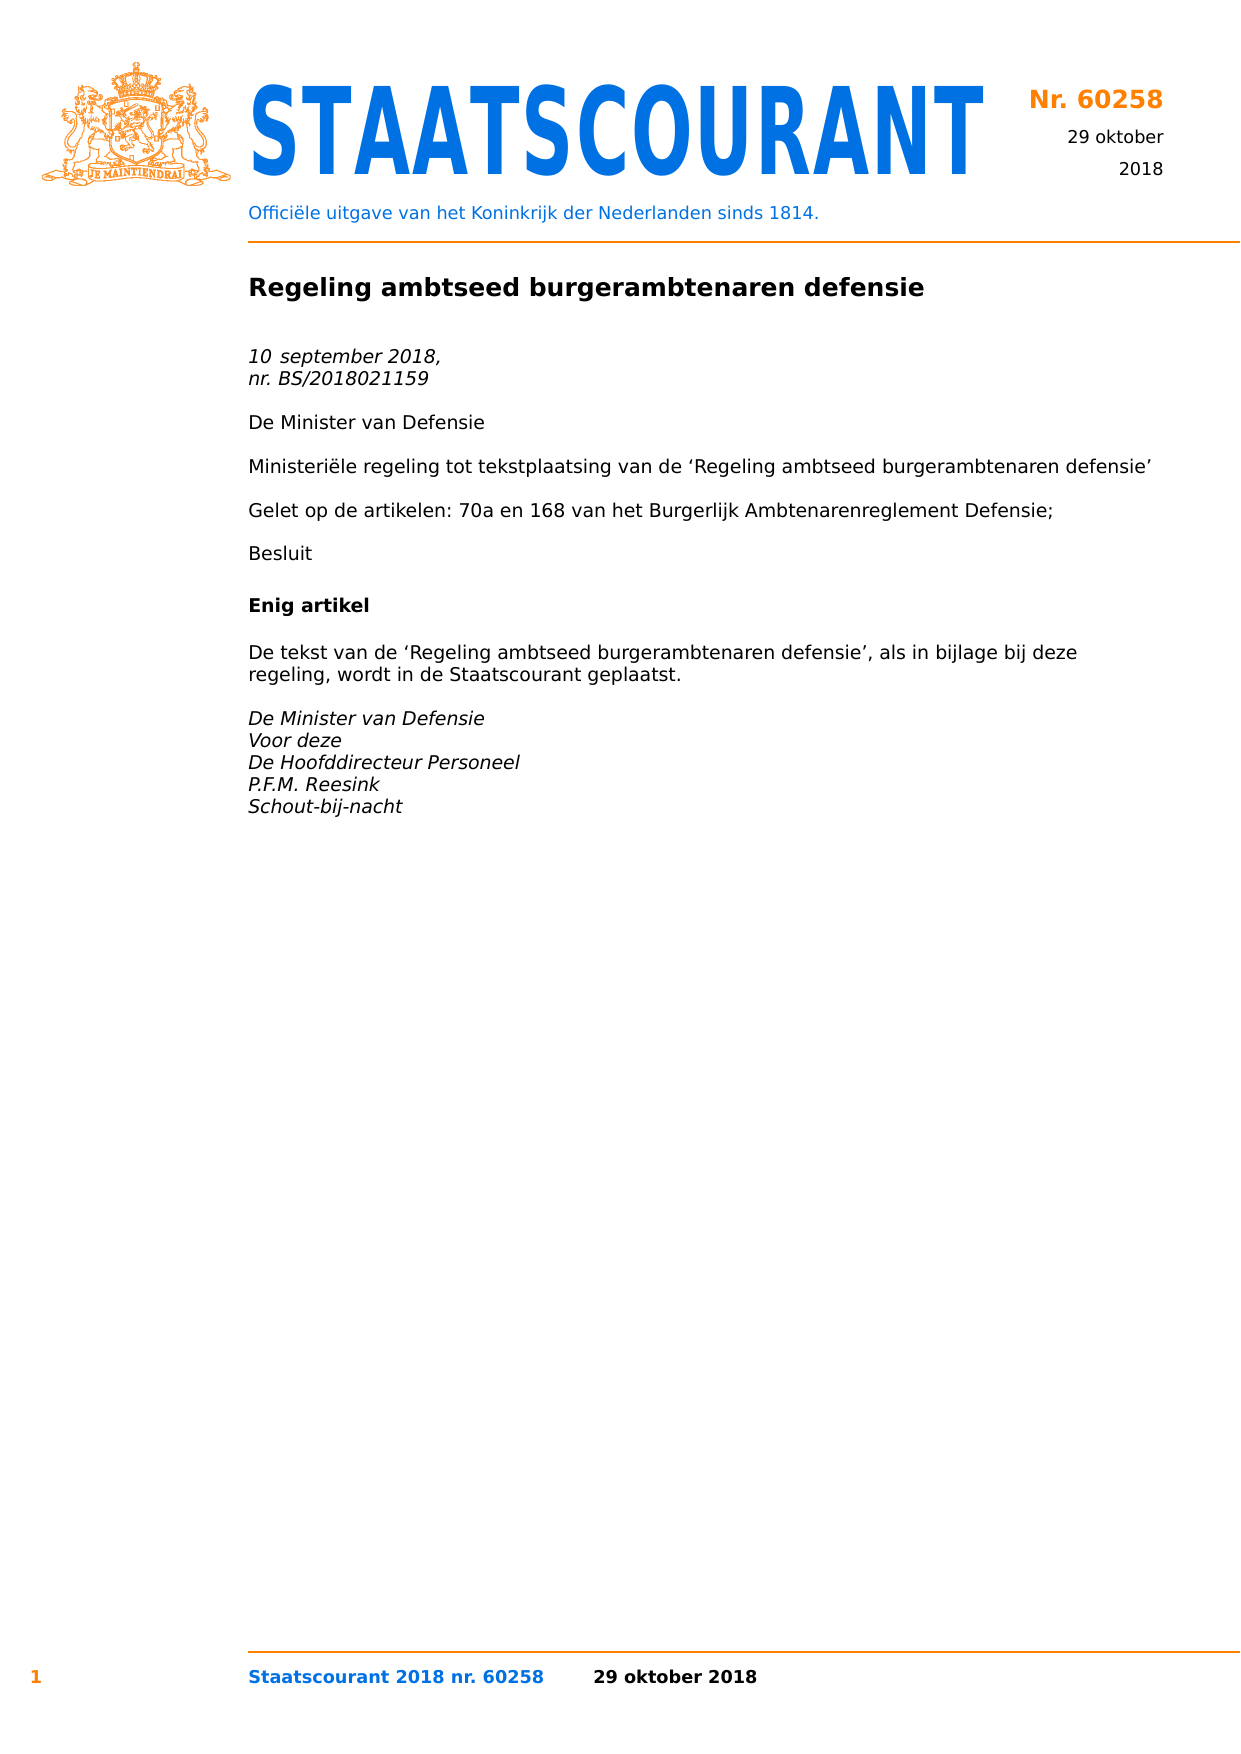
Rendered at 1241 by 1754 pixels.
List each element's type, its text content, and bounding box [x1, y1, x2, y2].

subtitle Enig artikel [248, 595, 1163, 617]
picture [41, 62, 231, 186]
table_cell Officiële uitgave van het Koninkrijk der Nederlanden sinds 1814. [248, 203, 1240, 241]
text De Minister van Defensie Voor deze De Hoofddirecteur Personeel P.F.M. Reesink Schout-bij-nacht [248, 708, 1163, 818]
text De tekst van de ‘Regeling ambtseed burgerambtenaren defensie’, als in bijlage bij deze regeling, wordt in de Staatscourant geplaatst. [248, 642, 1163, 686]
table_header [25, 62, 248, 241]
table_cell 29 oktober [998, 121, 1240, 153]
text De Minister van Defensie [248, 412, 1163, 434]
text nr. BS/2018021159 [248, 368, 1163, 390]
subtitle Regeling ambtseed burgerambtenaren defensie [248, 273, 1163, 302]
table_header Nr. 60258 [998, 62, 1240, 121]
text 10 september 2018, [248, 346, 1163, 368]
table_header STAATSCOURANT [248, 62, 998, 203]
text Gelet op de artikelen: 70a en 168 van het Burgerlijk Ambtenarenreglement Defensie; [248, 499, 1163, 521]
table_cell 2018 [998, 153, 1240, 203]
text Besluit [248, 543, 1163, 565]
text Ministeriële regeling tot tekstplaatsing van de ‘Regeling ambtseed burgerambtenaren defensie’ [248, 456, 1163, 478]
